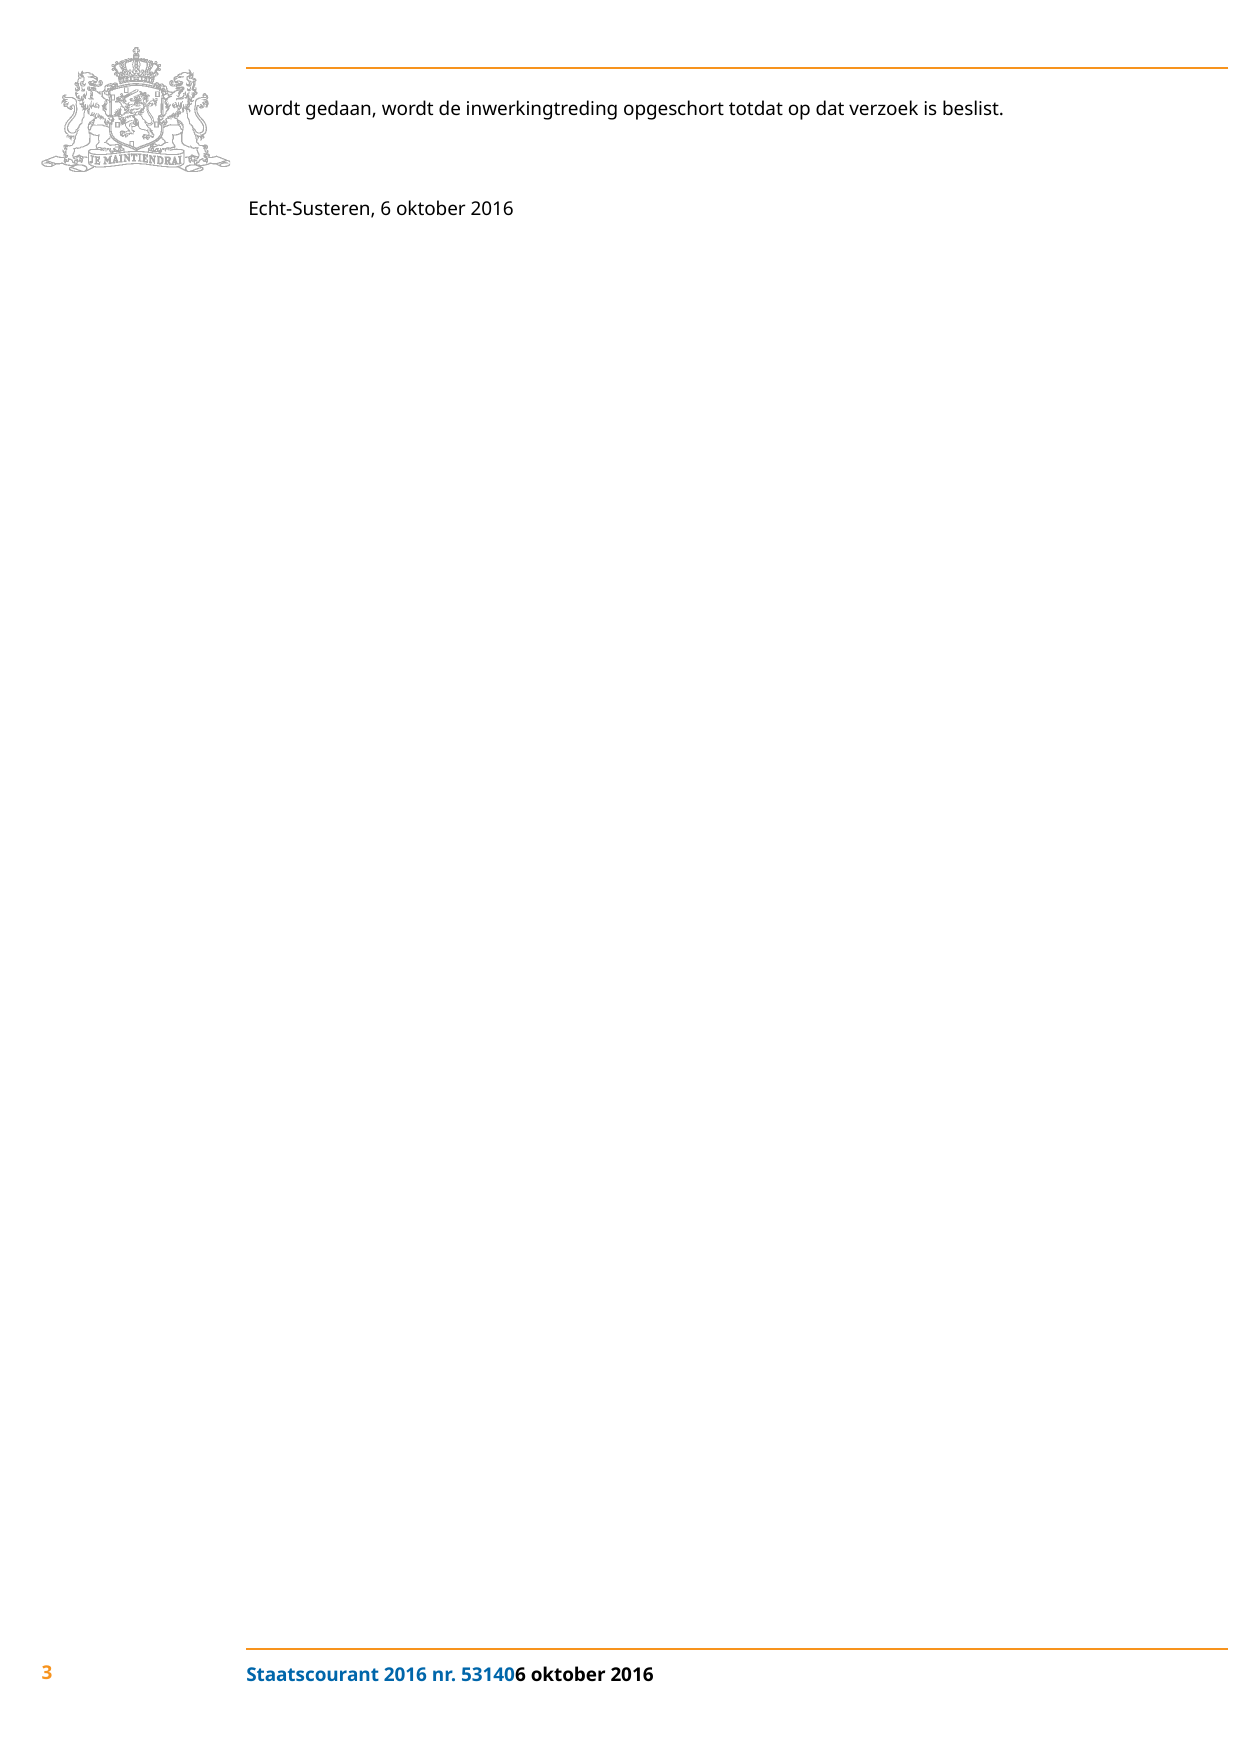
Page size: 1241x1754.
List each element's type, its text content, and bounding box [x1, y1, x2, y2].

text wordt gedaan, wordt de inwerkingtreding opgeschort totdat op dat verzoek is beslist. [248, 95, 1152, 121]
picture [41, 47, 231, 172]
text Echt-Susteren, 6 oktober 2016 [248, 196, 1152, 221]
